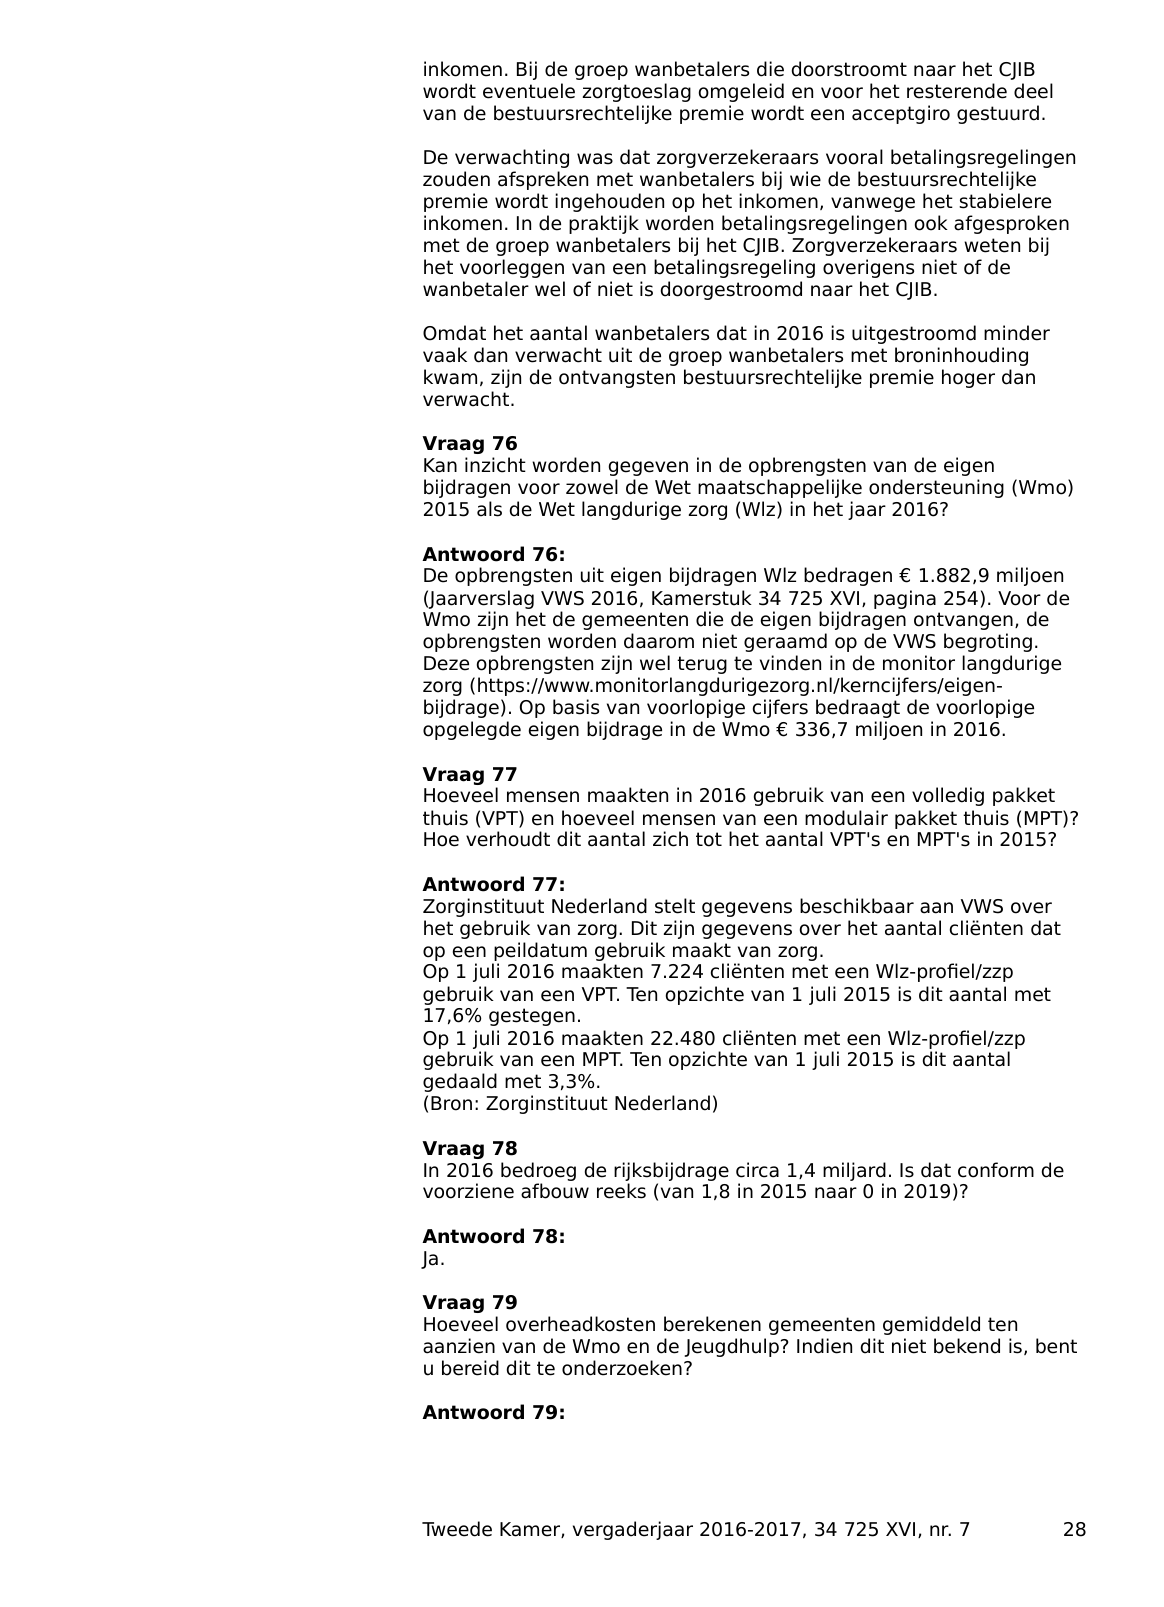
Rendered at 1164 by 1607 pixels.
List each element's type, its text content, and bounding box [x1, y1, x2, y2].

text Zorginstituut Nederland stelt gegevens beschikbaar aan VWS over het gebruik van zorg. Dit zijn gegevens over het aantal cliënten dat op een peildatum gebruik maakt van zorg. [422, 896, 1087, 961]
text Vraag 76 [422, 433, 1087, 455]
text Vraag 78 [422, 1137, 1087, 1159]
text In 2016 bedroeg de rijksbijdrage circa 1,4 miljard. Is dat conform de voorziene afbouw reeks (van 1,8 in 2015 naar 0 in 2019)? [422, 1159, 1087, 1203]
text inkomen. Bij de groep wanbetalers die doorstroomt naar het CJIB wordt eventuele zorgtoeslag omgeleid en voor het resterende deel van de bestuursrechtelijke premie wordt een acceptgiro gestuurd. [422, 59, 1087, 125]
text Omdat het aantal wanbetalers dat in 2016 is uitgestroomd minder vaak dan verwacht uit de groep wanbetalers met broninhouding kwam, zijn de ontvangsten bestuursrechtelijke premie hoger dan verwacht. [422, 323, 1087, 411]
text De verwachting was dat zorgverzekeraars vooral betalingsregelingen zouden afspreken met wanbetalers bij wie de bestuursrechtelijke premie wordt ingehouden op het inkomen, vanwege het stabielere inkomen. In de praktijk worden betalingsregelingen ook afgesproken met de groep wanbetalers bij het CJIB. Zorgverzekeraars weten bij het voorleggen van een betalingsregeling overigens niet of de wanbetaler wel of niet is doorgestroomd naar het CJIB. [422, 147, 1087, 301]
text Hoeveel mensen maakten in 2016 gebruik van een volledig pakket thuis (VPT) en hoeveel mensen van een modulair pakket thuis (MPT)? Hoe verhoudt dit aantal zich tot het aantal VPT's en MPT's in 2015? [422, 785, 1087, 851]
text Hoeveel overheadkosten berekenen gemeenten gemiddeld ten aanzien van de Wmo en de Jeugdhulp? Indien dit niet bekend is, bent u bereid dit te onderzoeken? [422, 1314, 1087, 1380]
text Kan inzicht worden gegeven in de opbrengsten van de eigen bijdragen voor zowel de Wet maatschappelijke ondersteuning (Wmo) 2015 als de Wet langdurige zorg (Wlz) in het jaar 2016? [422, 455, 1087, 521]
text Vraag 77 [422, 763, 1087, 785]
text Antwoord 78: [422, 1226, 1087, 1248]
text Op 1 juli 2016 maakten 22.480 cliënten met een Wlz-profiel/zzp gebruik van een MPT. Ten opzichte van 1 juli 2015 is dit aantal gedaald met 3,3%. [422, 1027, 1087, 1093]
text De opbrengsten uit eigen bijdragen Wlz bedragen € 1.882,9 miljoen (Jaarverslag VWS 2016, Kamerstuk 34 725 XVI, pagina 254). Voor de Wmo zijn het de gemeenten die de eigen bijdragen ontvangen, de opbrengsten worden daarom niet geraamd op de VWS begroting. Deze opbrengsten zijn wel terug te vinden in de monitor langdurige zorg (https://www.monitorlangdurigezorg.nl/kerncijfers/eigen-bijdrage). Op basis van voorlopige cijfers bedraagt de voorlopige opgelegde eigen bijdrage in de Wmo € 336,7 miljoen in 2016. [422, 565, 1087, 741]
text (Bron: Zorginstituut Nederland) [422, 1093, 1087, 1115]
text Vraag 79 [422, 1292, 1087, 1314]
text Ja. [422, 1248, 1087, 1269]
text Antwoord 76: [422, 543, 1087, 565]
text Op 1 juli 2016 maakten 7.224 cliënten met een Wlz-profiel/zzp gebruik van een VPT. Ten opzichte van 1 juli 2015 is dit aantal met 17,6% gestegen. [422, 961, 1087, 1027]
text Antwoord 77: [422, 873, 1087, 896]
text Antwoord 79: [422, 1402, 1087, 1424]
